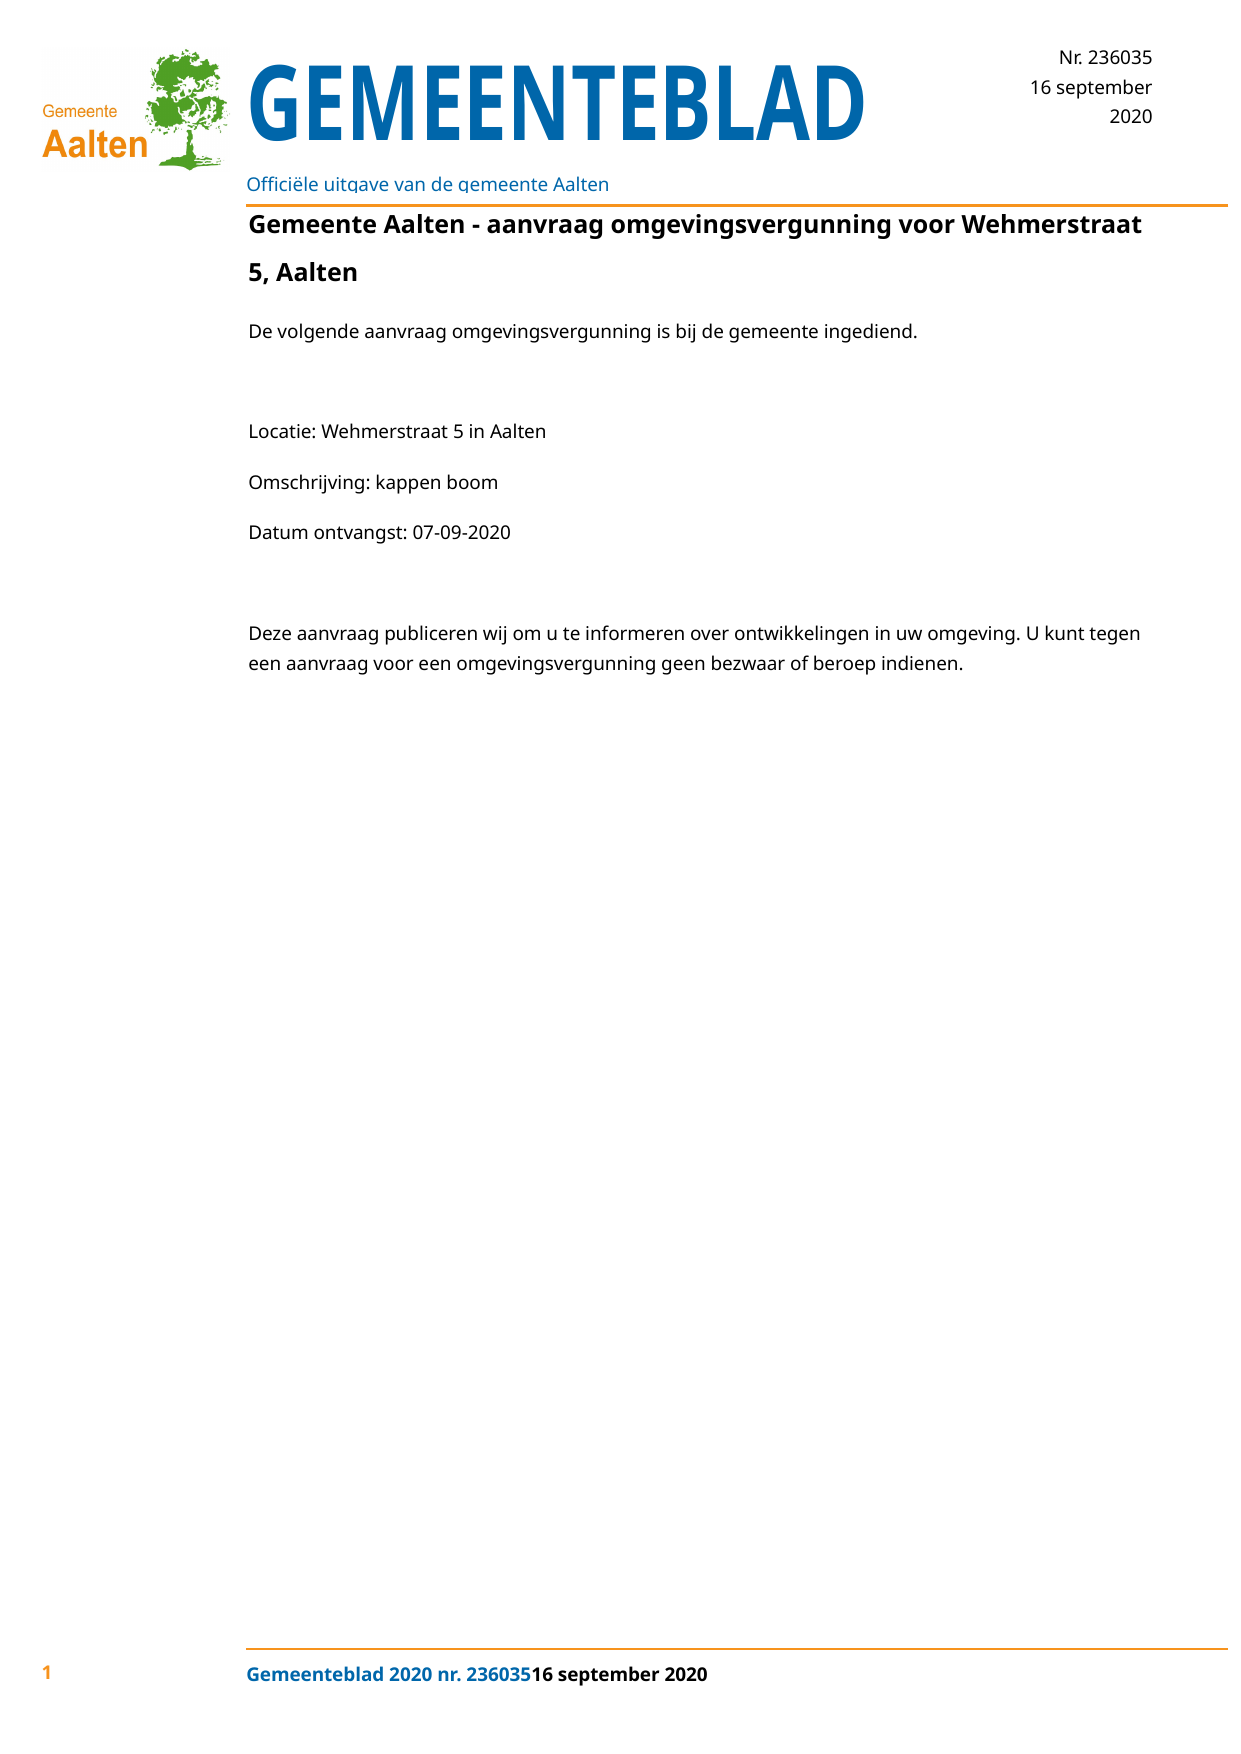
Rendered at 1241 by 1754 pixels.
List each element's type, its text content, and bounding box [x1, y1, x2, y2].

text Datum ontvangst: 07-09-2020 [248, 519, 1152, 545]
picture [41, 47, 231, 172]
text Deze aanvraag publiceren wij om u te informeren over ontwikkelingen in uw omgeving. U kunt tegen een aanvraag voor een omgevingsvergunning geen bezwaar of beroep indienen. [248, 620, 1152, 676]
text Locatie: Wehmerstraat 5 in Aalten [248, 419, 1152, 444]
text Gemeente Aalten - aanvraag omgevingsvergunning voor Wehmerstraat 5, Aalten [248, 207, 1152, 288]
text De volgende aanvraag omgevingsvergunning is bij de gemeente ingediend. [248, 318, 1152, 344]
text Omschrijving: kappen boom [248, 469, 1152, 495]
